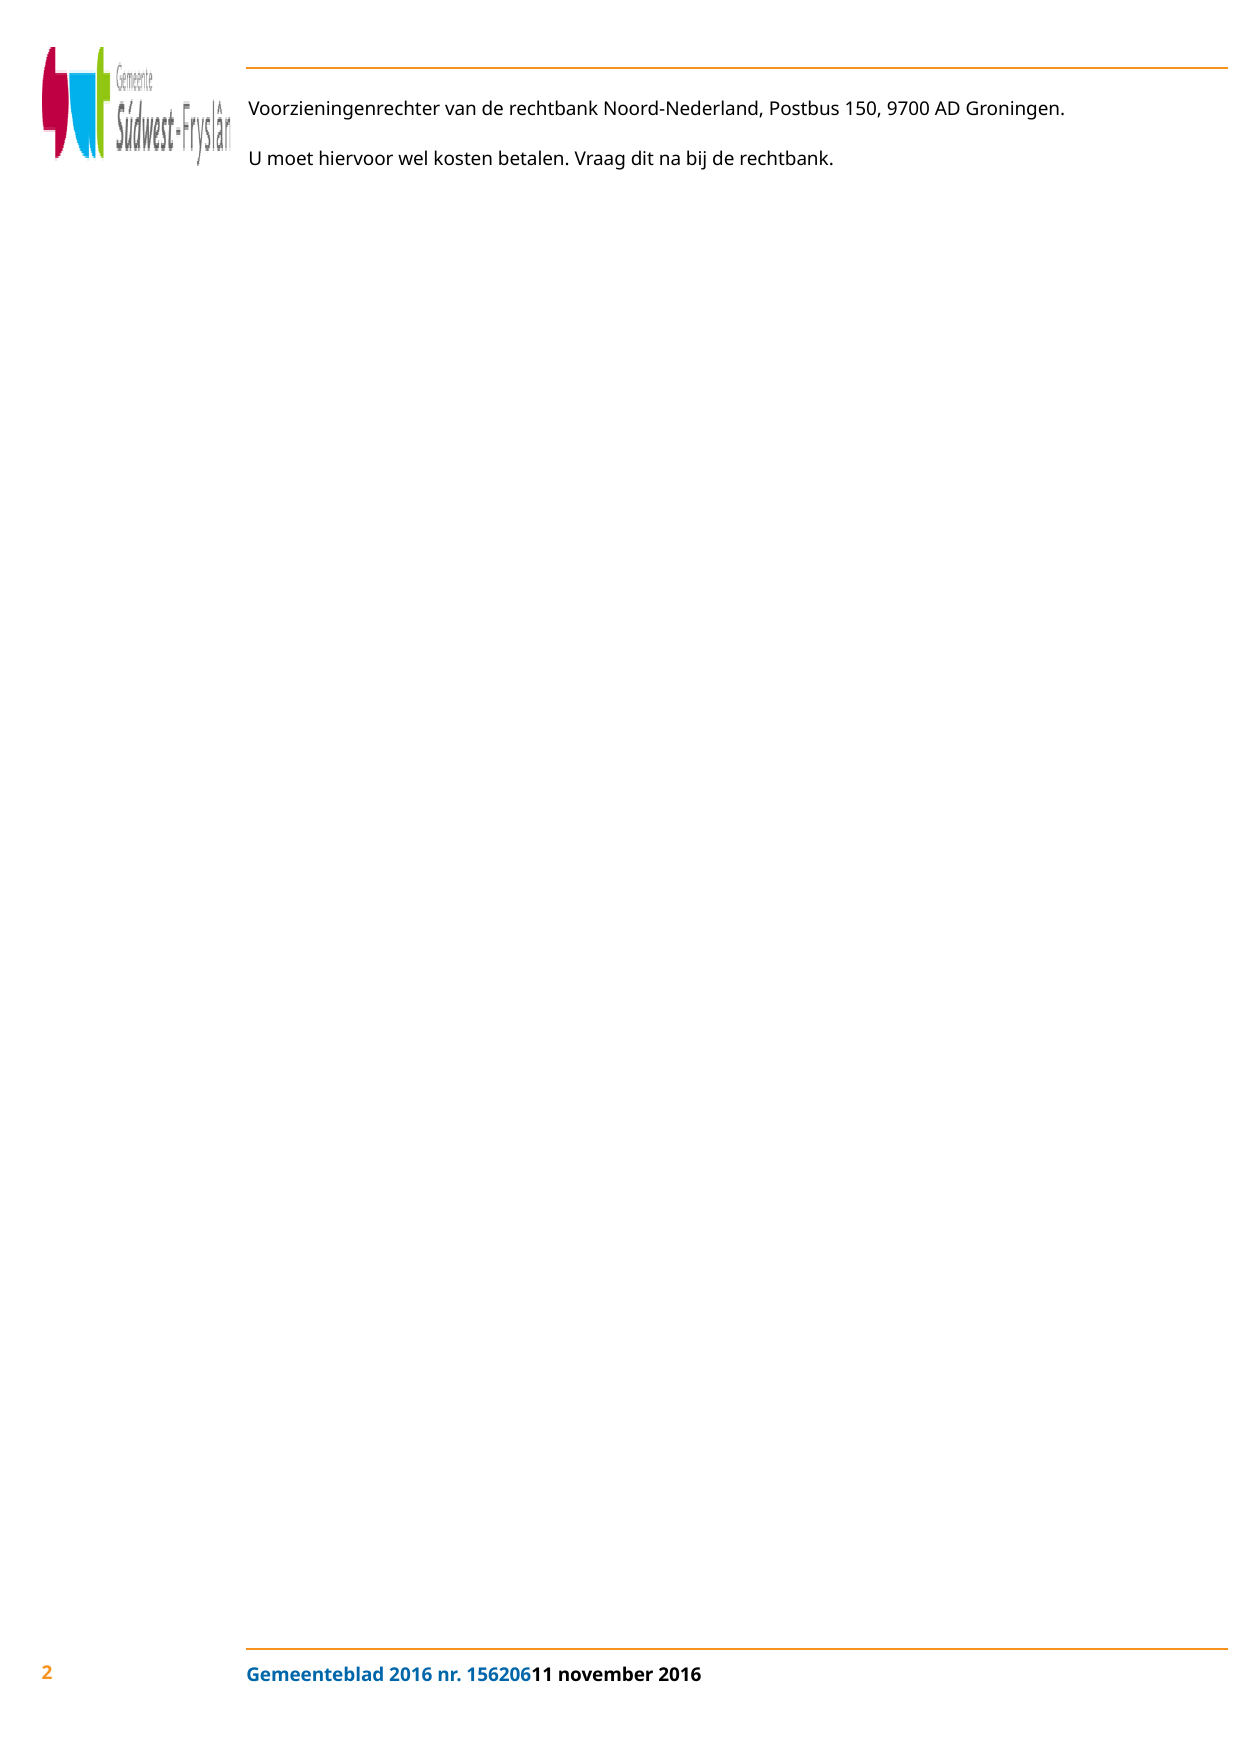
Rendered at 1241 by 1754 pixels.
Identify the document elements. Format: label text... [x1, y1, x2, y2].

text U moet hiervoor wel kosten betalen. Vraag dit na bij de rechtbank. [248, 145, 1152, 171]
picture [41, 47, 231, 172]
text Voorzieningenrechter van de rechtbank Noord-Nederland, Postbus 150, 9700 AD Groningen. [248, 95, 1152, 121]
